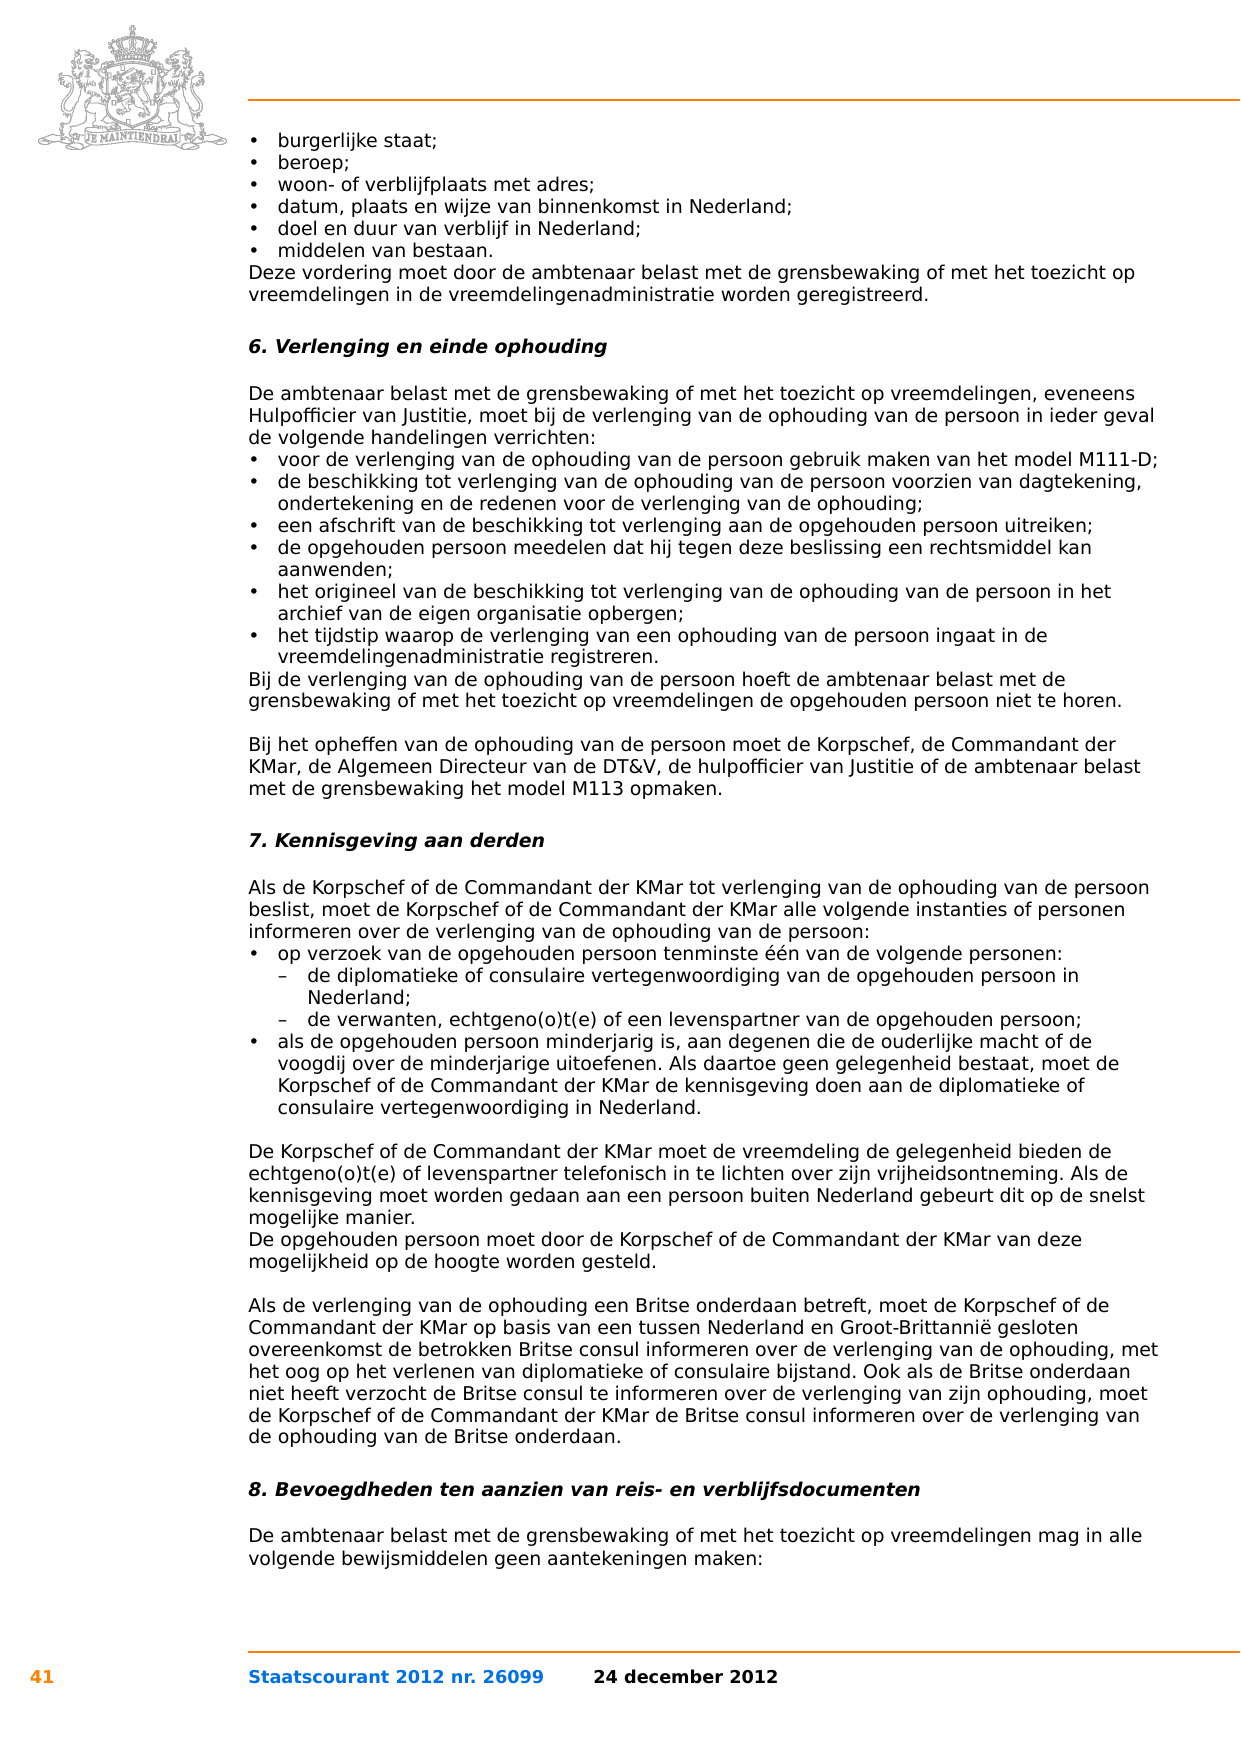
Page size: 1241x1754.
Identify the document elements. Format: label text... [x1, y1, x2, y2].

text • voor de verlenging van de ophouding van de persoon gebruik maken van het model M111-D; [248, 449, 1163, 471]
text • beroep; [248, 152, 1163, 174]
text De opgehouden persoon moet door de Korpschef of de Commandant der KMar van deze mogelijkheid op de hoogte worden gesteld. [248, 1229, 1163, 1273]
subtitle 7. Kennisgeving aan derden [248, 830, 1163, 852]
text • middelen van bestaan. [248, 240, 1163, 262]
text • het origineel van de beschikking tot verlenging van de ophouding van de persoon in het archief van de eigen organisatie opbergen; [248, 581, 1163, 624]
text • als de opgehouden persoon minderjarig is, aan degenen die de ouderlijke macht of de voogdij over de minderjarige uitoefenen. Als daartoe geen gelegenheid bestaat, moet de Korpschef of de Commandant der KMar de kennisgeving doen aan de diplomatieke of consulaire vertegenwoordiging in Nederland. [248, 1031, 1163, 1119]
subtitle 6. Verlenging en einde ophouding [248, 336, 1163, 358]
subtitle 8. Bevoegdheden ten aanzien van reis- en verblijfsdocumenten [248, 1478, 1163, 1500]
text • op verzoek van de opgehouden persoon tenminste één van de volgende personen: [248, 943, 1163, 965]
text – de diplomatieke of consulaire vertegenwoordiging van de opgehouden persoon in Nederland; [278, 965, 1163, 1009]
text • het tijdstip waarop de verlenging van een ophouding van de persoon ingaat in de vreemdelingenadministratie registreren. [248, 624, 1163, 668]
text De ambtenaar belast met de grensbewaking of met het toezicht op vreemdelingen, eveneens Hulpofficier van Justitie, moet bij de verlenging van de ophouding van de persoon in ieder geval de volgende handelingen verrichten: [248, 383, 1163, 449]
text De ambtenaar belast met de grensbewaking of met het toezicht op vreemdelingen mag in alle volgende bewijsmiddelen geen aantekeningen maken: [248, 1525, 1163, 1569]
picture [38, 25, 227, 150]
text Bij de verlenging van de ophouding van de persoon hoeft de ambtenaar belast met de grensbewaking of met het toezicht op vreemdelingen de opgehouden persoon niet te horen. [248, 668, 1163, 712]
text • de opgehouden persoon meedelen dat hij tegen deze beslissing een rechtsmiddel kan aanwenden; [248, 537, 1163, 581]
text • de beschikking tot verlenging van de ophouding van de persoon voorzien van dagtekening, ondertekening en de redenen voor de verlenging van de ophouding; [248, 471, 1163, 514]
text – de verwanten, echtgeno(o)t(e) of een levenspartner van de opgehouden persoon; [278, 1009, 1163, 1031]
text • doel en duur van verblijf in Nederland; [248, 218, 1163, 240]
text Deze vordering moet door de ambtenaar belast met de grensbewaking of met het toezicht op vreemdelingen in de vreemdelingenadministratie worden geregistreerd. [248, 262, 1163, 306]
text Bij het opheffen van de ophouding van de persoon moet de Korpschef, de Commandant der KMar, de Algemeen Directeur van de DT&V, de hulpofficier van Justitie of de ambtenaar belast met de grensbewaking het model M113 opmaken. [248, 734, 1163, 800]
text Als de verlenging van de ophouding een Britse onderdaan betreft, moet de Korpschef of de Commandant der KMar op basis van een tussen Nederland en Groot-Brittannië gesloten overeenkomst de betrokken Britse consul informeren over de verlenging van de ophouding, met het oog op het verlenen van diplomatieke of consulaire bijstand. Ook als de Britse onderdaan niet heeft verzocht de Britse consul te informeren over de verlenging van zijn ophouding, moet de Korpschef of de Commandant der KMar de Britse consul informeren over de verlenging van de ophouding van de Britse onderdaan. [248, 1294, 1163, 1448]
text • een afschrift van de beschikking tot verlenging aan de opgehouden persoon uitreiken; [248, 514, 1163, 537]
text De Korpschef of de Commandant der KMar moet de vreemdeling de gelegenheid bieden de echtgeno(o)t(e) of levenspartner telefonisch in te lichten over zijn vrijheidsontneming. Als de kennisgeving moet worden gedaan aan een persoon buiten Nederland gebeurt dit op de snelst mogelijke manier. [248, 1141, 1163, 1229]
text • burgerlijke staat; [248, 130, 1163, 152]
text • datum, plaats en wijze van binnenkomst in Nederland; [248, 196, 1163, 218]
text Als de Korpschef of de Commandant der KMar tot verlenging van de ophouding van de persoon beslist, moet de Korpschef of de Commandant der KMar alle volgende instanties of personen informeren over de verlenging van de ophouding van de persoon: [248, 877, 1163, 943]
text • woon- of verblijfplaats met adres; [248, 174, 1163, 196]
